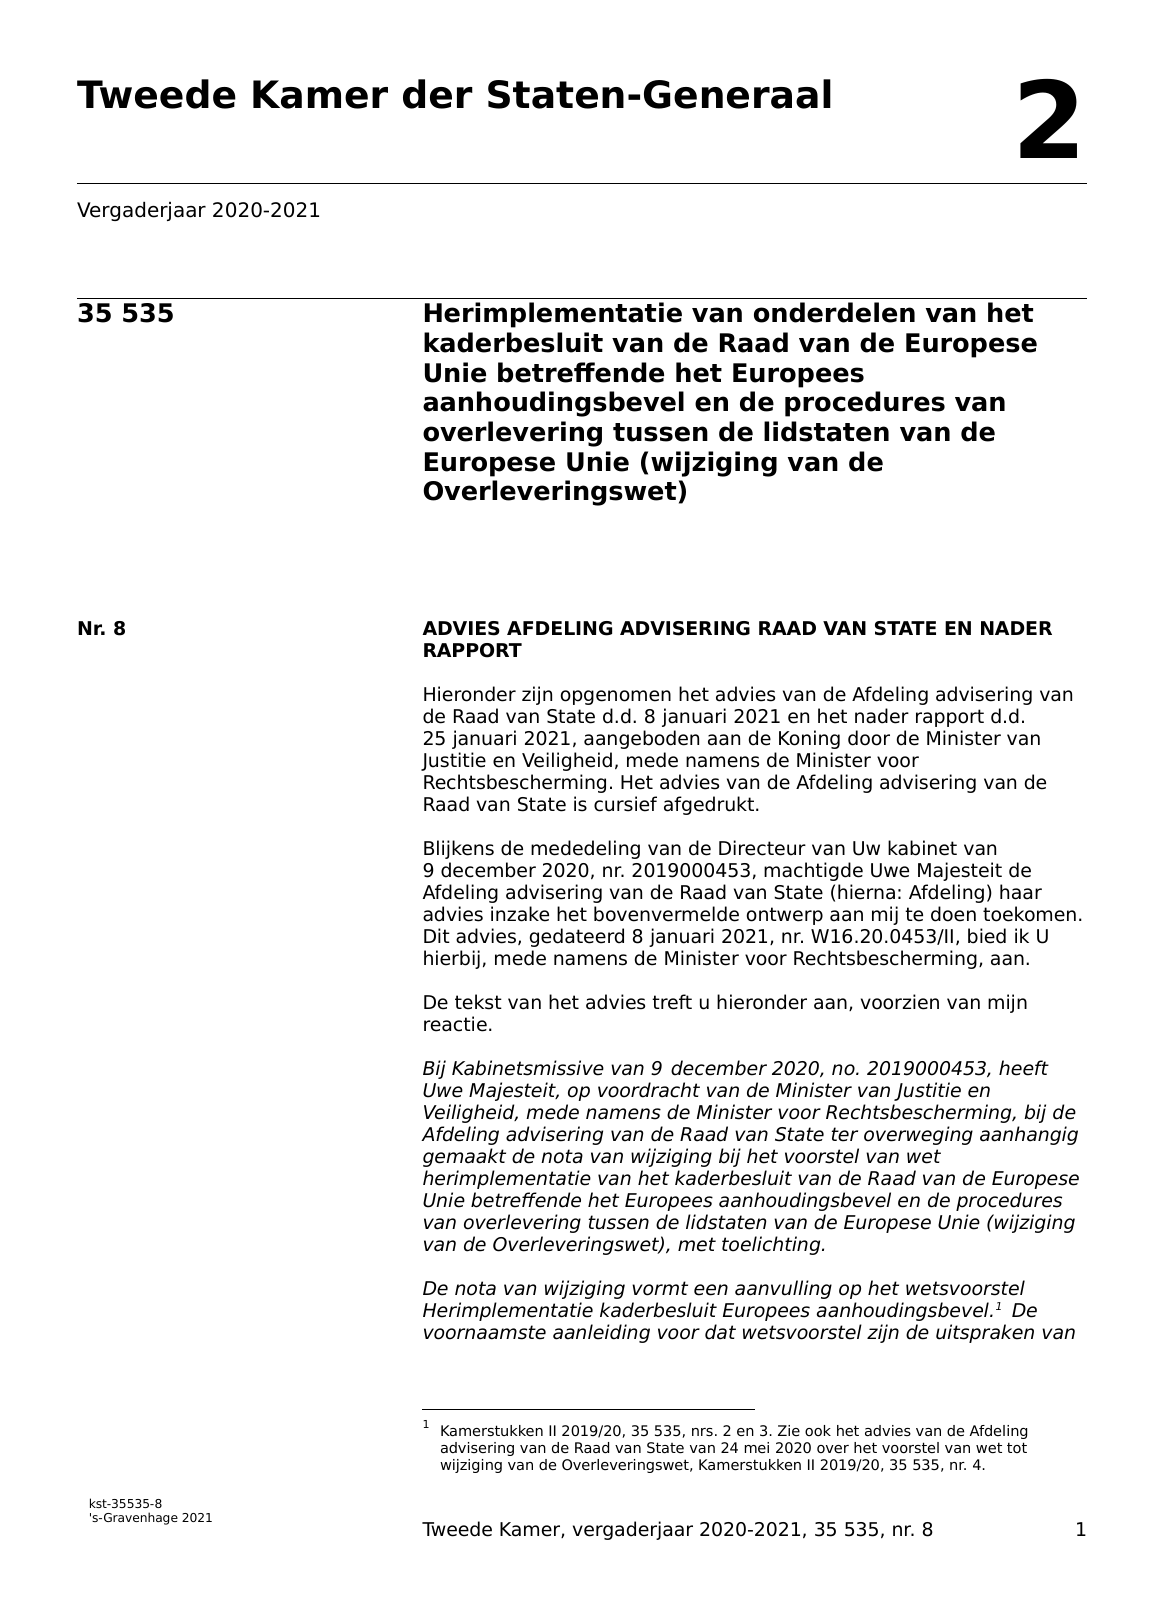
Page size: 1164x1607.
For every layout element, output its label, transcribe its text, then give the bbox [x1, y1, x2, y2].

text kst-35535-8 [88, 1497, 323, 1511]
subtitle 35 535 Herimplementatie van onderdelen van het kaderbesluit van de Raad van de Europese Unie betreffende het Europees aanhoudingsbevel en de procedures van overlevering tussen de lidstaten van de Europese Unie (wijziging van de Overleveringswet) [77, 299, 1087, 507]
table_header Tweede Kamer der Staten-Generaal [77, 59, 886, 183]
text Blijkens de mededeling van de Directeur van Uw kabinet van 9 december 2020, nr. 2019000453, machtigde Uwe Majesteit de Afdeling advisering van de Raad van State (hierna: Afdeling) haar advies inzake het bovenvermelde ontwerp aan mij te doen toekomen. Dit advies, gedateerd 8 januari 2021, nr. W16.20.0453/II, bied ik U hierbij, mede namens de Minister voor Rechtsbescherming, aan. [422, 838, 1087, 970]
table_cell Vergaderjaar 2020-2021 [77, 184, 1087, 298]
text Bij Kabinetsmissive van 9 december 2020, no. 2019000453, heeft Uwe Majesteit, op voordracht van de Minister van Justitie en Veiligheid, mede namens de Minister voor Rechtsbescherming, bij de Afdeling advisering van de Raad van State ter overweging aanhangig gemaakt de nota van wijziging bij het voorstel van wet herimplementatie van het kaderbesluit van de Raad van de Europese Unie betreffende het Europees aanhoudingsbevel en de procedures van overlevering tussen de lidstaten van de Europese Unie (wijziging van de Overleveringswet), met toelichting. [422, 1058, 1087, 1256]
text Hieronder zijn opgenomen het advies van de Afdeling advisering van de Raad van State d.d. 8 januari 2021 en het nader rapport d.d. 25 januari 2021, aangeboden aan de Koning door de Minister van Justitie en Veiligheid, mede namens de Minister voor Rechtsbescherming. Het advies van de Afdeling advisering van de Raad van State is cursief afgedrukt. [422, 684, 1087, 816]
text 's-Gravenhage 2021 [88, 1511, 323, 1525]
text Kamerstukken II 2019/20, 35 535, nrs. 2 en 3. Zie ook het advies van de Afdeling advisering van de Raad van State van 24 mei 2020 over het voorstel van wet tot wijziging van de Overleveringswet, Kamerstukken II 2019/20, 35 535, nr. 4. [422, 1418, 1087, 1474]
table_header 2 [886, 59, 1087, 183]
text De nota van wijziging vormt een aanvulling op het wetsvoorstel Herimplementatie kaderbesluit Europees aanhoudingsbevel. De voornaamste aanleiding voor dat wetsvoorstel zijn de uitspraken van [422, 1278, 1087, 1344]
subtitle Nr. 8 ADVIES AFDELING ADVISERING RAAD VAN STATE EN NADER RAPPORT [77, 618, 1087, 662]
text De tekst van het advies treft u hieronder aan, voorzien van mijn reactie. [422, 992, 1087, 1036]
